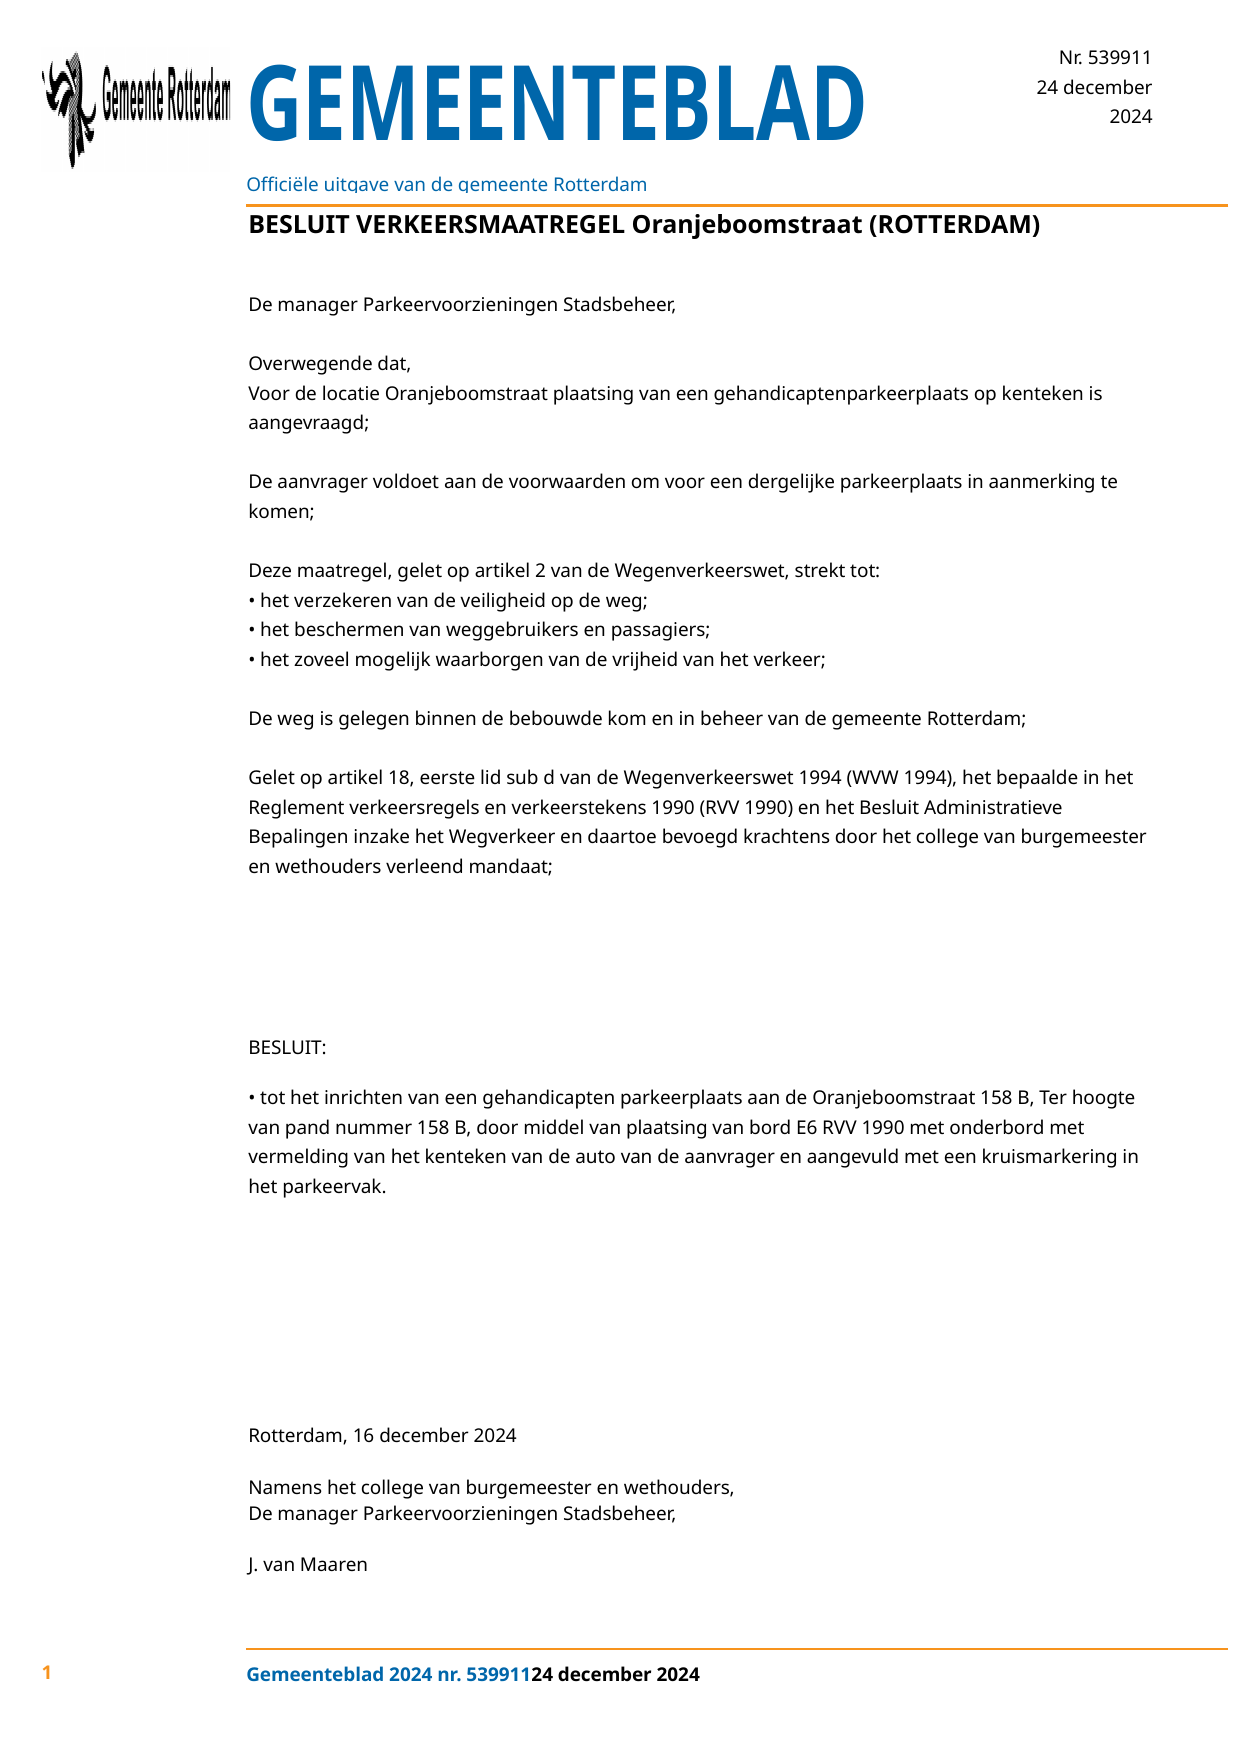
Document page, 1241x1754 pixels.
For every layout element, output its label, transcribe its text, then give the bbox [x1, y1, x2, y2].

text Namens het college van burgemeester en wethouders, [248, 1474, 1152, 1500]
text • het zoveel mogelijk waarborgen van de vrijheid van het verkeer; [248, 646, 1152, 672]
text BESLUIT VERKEERSMAATREGEL Oranjeboomstraat (ROTTERDAM) [248, 207, 1152, 241]
text Deze maatregel, gelet op artikel 2 van de Wegenverkeerswet, strekt tot: [248, 557, 1152, 583]
text Rotterdam, 16 december 2024 [248, 1423, 1152, 1448]
picture [41, 47, 231, 172]
text Voor de locatie Oranjeboomstraat plaatsing van een gehandicaptenparkeerplaats op kenteken is aangevraagd; [248, 380, 1152, 435]
text BESLUIT: [248, 1034, 1152, 1060]
text De manager Parkeervoorzieningen Stadsbeheer, [248, 1500, 1152, 1526]
text • het verzekeren van de veiligheid op de weg; [248, 587, 1152, 613]
text • het beschermen van weggebruikers en passagiers; [248, 616, 1152, 642]
text De aanvrager voldoet aan de voorwaarden om voor een dergelijke parkeerplaats in aanmerking te komen; [248, 468, 1152, 524]
text Overwegende dat, [248, 350, 1152, 376]
text • tot het inrichten van een gehandicapten parkeerplaats aan de Oranjeboomstraat 158 B, Ter hoogte van pand nummer 158 B, door middel van plaatsing van bord E6 RVV 1990 met onderbord met vermelding van het kenteken van de auto van de aanvrager en aangevuld met een kruismarkering in het parkeervak. [248, 1084, 1152, 1199]
text Gelet op artikel 18, eerste lid sub d van de Wegenverkeerswet 1994 (WVW 1994), het bepaalde in het Reglement verkeersregels en verkeerstekens 1990 (RVV 1990) en het Besluit Administratieve Bepalingen inzake het Wegverkeer en daartoe bevoegd krachtens door het college van burgemeester en wethouders verleend mandaat; [248, 764, 1152, 879]
text De weg is gelegen binnen de bebouwde kom en in beheer van de gemeente Rotterdam; [248, 705, 1152, 731]
text De manager Parkeervoorzieningen Stadsbeheer, [248, 291, 1152, 317]
text J. van Maaren [248, 1551, 1152, 1577]
